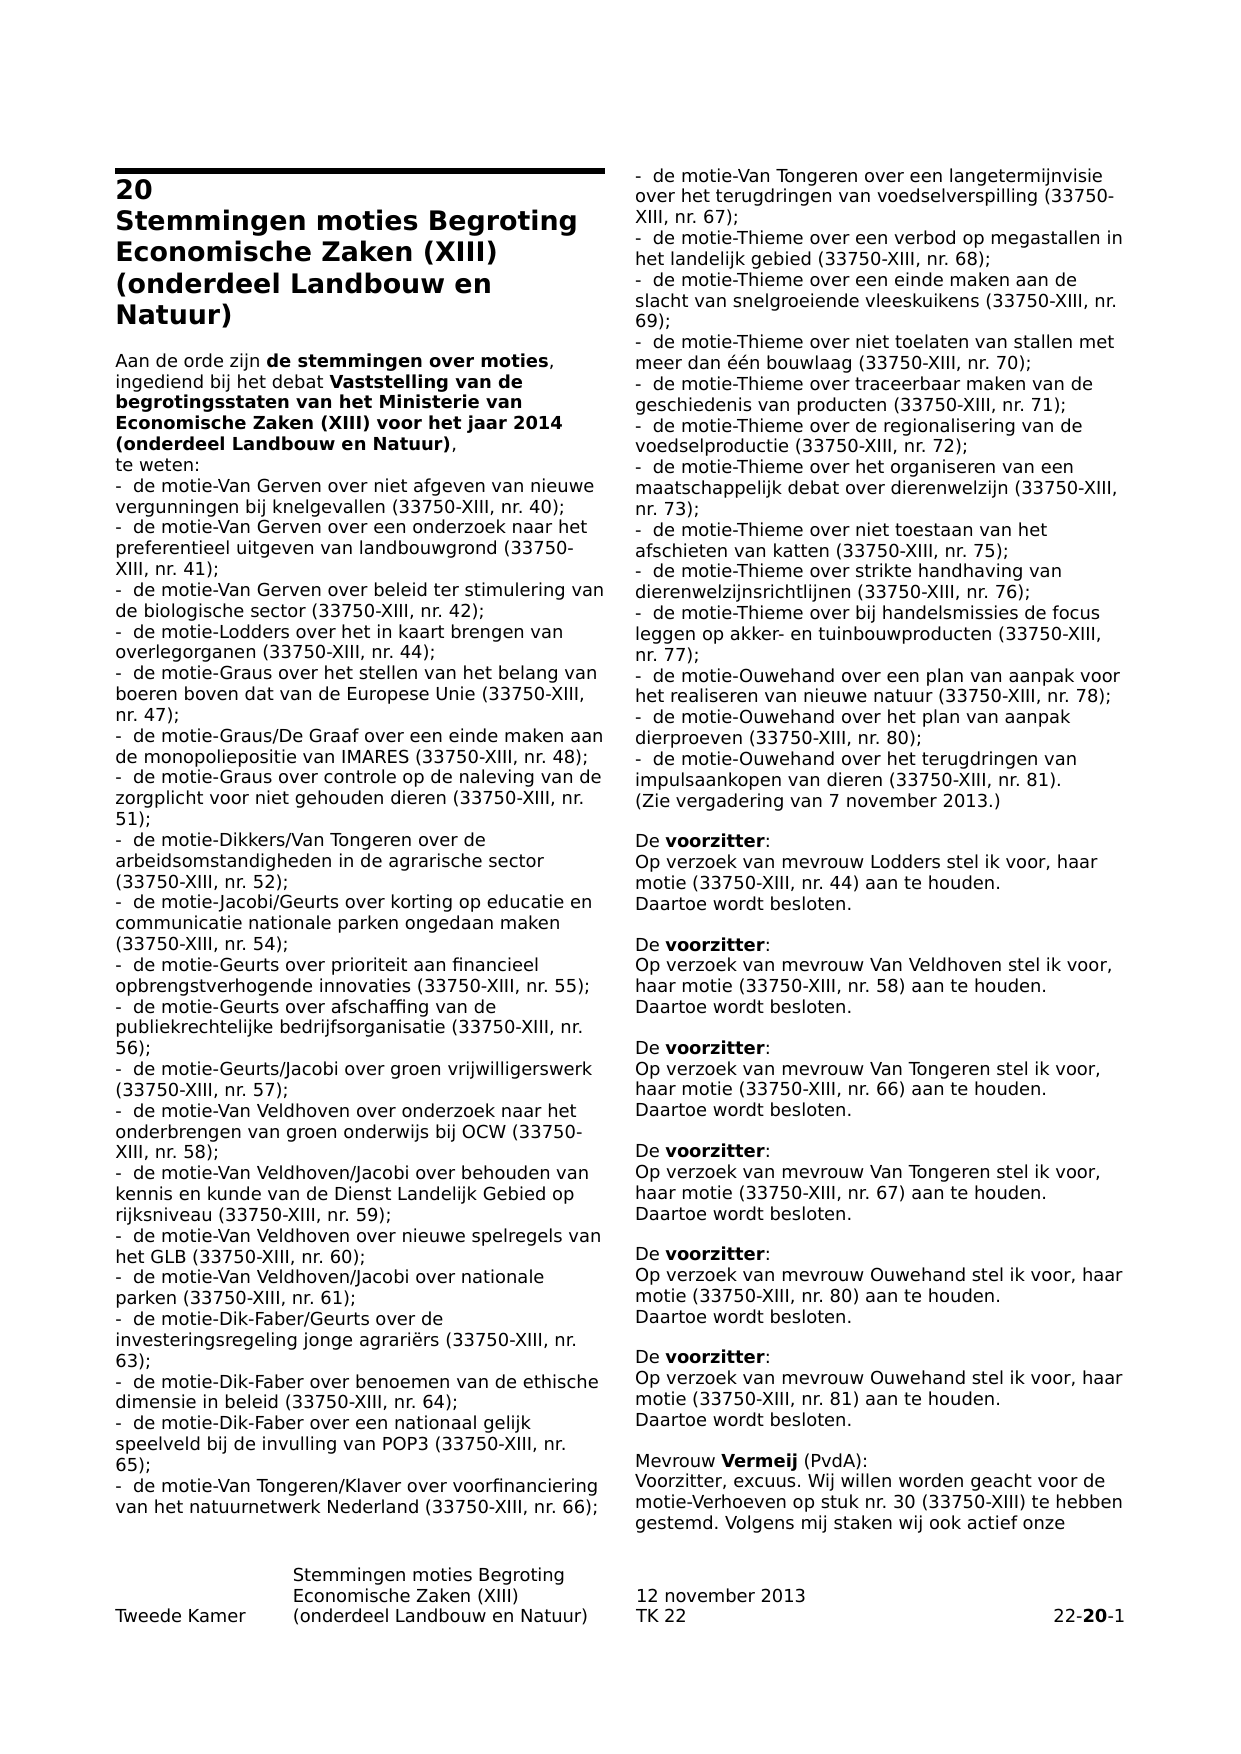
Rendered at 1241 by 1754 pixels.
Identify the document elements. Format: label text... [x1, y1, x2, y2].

list de motie-Graus over het stellen van het belang van boeren boven dat van de Europese Unie (33750-XIII, nr. 47); [115, 663, 605, 726]
text De voorzitter: [635, 1038, 1125, 1058]
text De voorzitter: [635, 1244, 1125, 1265]
list de motie-Thieme over bij handelsmissies de focus leggen op akker- en tuinbouwproducten (33750-XIII, nr. 77); [635, 603, 1125, 665]
list de motie-Lodders over het in kaart brengen van overlegorganen (33750-XIII, nr. 44); [115, 621, 605, 663]
list de motie-Geurts/Jacobi over groen vrijwilligerswerk (33750-XIII, nr. 57); [115, 1059, 605, 1101]
list de motie-Dikkers/Van Tongeren over de arbeidsomstandigheden in de agrarische sector (33750-XIII, nr. 52); [115, 830, 605, 892]
list de motie-Ouwehand over het terugdringen van impulsaankopen van dieren (33750-XIII, nr. 81). [635, 749, 1125, 790]
list de motie-Graus/De Graaf over een einde maken aan de monopoliepositie van IMARES (33750-XIII, nr. 48); [115, 726, 605, 767]
list de motie-Thieme over niet toestaan van het afschieten van katten (33750-XIII, nr. 75); [635, 519, 1125, 561]
list de motie-Van Veldhoven over onderzoek naar het onderbrengen van groen onderwijs bij OCW (33750-XIII, nr. 58); [115, 1101, 605, 1163]
list de motie-Thieme over de regionalisering van de voedselproductie (33750-XIII, nr. 72); [635, 415, 1125, 457]
list de motie-Thieme over niet toelaten van stallen met meer dan één bouwlaag (33750-XIII, nr. 70); [635, 332, 1125, 374]
text (Zie vergadering van 7 november 2013.) [635, 790, 1125, 811]
text De voorzitter: [635, 831, 1125, 852]
list de motie-Thieme over strikte handhaving van dierenwelzijnsrichtlijnen (33750-XIII, nr. 76); [635, 561, 1125, 603]
text Daartoe wordt besloten. [635, 1306, 1125, 1327]
list de motie-Van Gerven over beleid ter stimulering van de biologische sector (33750-XIII, nr. 42); [115, 580, 605, 621]
text Op verzoek van mevrouw Van Veldhoven stel ik voor, haar motie (33750-XIII, nr. 58) aan te houden. [635, 955, 1125, 997]
text Daartoe wordt besloten. [635, 997, 1125, 1018]
text Daartoe wordt besloten. [635, 1100, 1125, 1121]
list de motie-Thieme over een einde maken aan de slacht van snelgroeiende vleeskuikens (33750-XIII, nr. 69); [635, 269, 1125, 332]
title 20 Stemmingen moties Begroting Economische Zaken (XIII) (onderdeel Landbouw en Natuur) [115, 174, 605, 331]
list de motie-Geurts over afschaffing van de publiekrechtelijke bedrijfsorganisatie (33750-XIII, nr. 56); [115, 996, 605, 1059]
text De voorzitter: [635, 1347, 1125, 1368]
text Daartoe wordt besloten. [635, 893, 1125, 914]
list de motie-Van Veldhoven/Jacobi over nationale parken (33750-XIII, nr. 61); [115, 1267, 605, 1309]
list de motie-Van Veldhoven over nieuwe spelregels van het GLB (33750-XIII, nr. 60); [115, 1226, 605, 1267]
list de motie-Thieme over traceerbaar maken van de geschiedenis van producten (33750-XIII, nr. 71); [635, 374, 1125, 415]
list de motie-Jacobi/Geurts over korting op educatie en communicatie nationale parken ongedaan maken (33750-XIII, nr. 54); [115, 892, 605, 955]
text Op verzoek van mevrouw Van Tongeren stel ik voor, haar motie (33750-XIII, nr. 66) aan te houden. [635, 1058, 1125, 1100]
list de motie-Ouwehand over het plan van aanpak dierproeven (33750-XIII, nr. 80); [635, 707, 1125, 749]
text Aan de orde zijn de stemmingen over moties, ingediend bij het debat Vaststelling van de begrotingsstaten van het Ministerie van Economische Zaken (XIII) voor het jaar 2014 (onderdeel Landbouw en Natuur), [115, 351, 605, 455]
text De voorzitter: [635, 934, 1125, 955]
list de motie-Dik-Faber over een nationaal gelijk speelveld bij de invulling van POP3 (33750-XIII, nr. 65); [115, 1413, 605, 1476]
list de motie-Graus over controle op de naleving van de zorgplicht voor niet gehouden dieren (33750-XIII, nr. 51); [115, 767, 605, 830]
text Daartoe wordt besloten. [635, 1410, 1125, 1431]
list de motie-Thieme over een verbod op megastallen in het landelijk gebied (33750-XIII, nr. 68); [635, 228, 1125, 269]
list de motie-Dik-Faber/Geurts over de investeringsregeling jonge agrariërs (33750-XIII, nr. 63); [115, 1309, 605, 1371]
text Daartoe wordt besloten. [635, 1203, 1125, 1224]
text Op verzoek van mevrouw Lodders stel ik voor, haar motie (33750-XIII, nr. 44) aan te houden. [635, 852, 1125, 893]
list de motie-Dik-Faber over benoemen van de ethische dimensie in beleid (33750-XIII, nr. 64); [115, 1371, 605, 1413]
text Voorzitter, excuus. Wij willen worden geacht voor de motie-Verhoeven op stuk nr. 30 (33750-XIII) te hebben gestemd. Volgens mij staken wij ook actief onze [635, 1471, 1125, 1534]
list de motie-Van Gerven over niet afgeven van nieuwe vergunningen bij knelgevallen (33750-XIII, nr. 40); [115, 476, 605, 517]
list de motie-Thieme over het organiseren van een maatschappelijk debat over dierenwelzijn (33750-XIII, nr. 73); [635, 457, 1125, 519]
text Op verzoek van mevrouw Ouwehand stel ik voor, haar motie (33750-XIII, nr. 80) aan te houden. [635, 1265, 1125, 1306]
text De voorzitter: [635, 1141, 1125, 1162]
text te weten: [115, 455, 605, 476]
list de motie-Ouwehand over een plan van aanpak voor het realiseren van nieuwe natuur (33750-XIII, nr. 78); [635, 665, 1125, 707]
list de motie-Van Gerven over een onderzoek naar het preferentieel uitgeven van landbouwgrond (33750-XIII, nr. 41); [115, 517, 605, 580]
text Mevrouw Vermeij (PvdA): [635, 1451, 1125, 1471]
list de motie-Van Tongeren over een langetermijnvisie over het terugdringen van voedselverspilling (33750-XIII, nr. 67); [635, 165, 1125, 228]
list de motie-Van Veldhoven/Jacobi over behouden van kennis en kunde van de Dienst Landelijk Gebied op rijksniveau (33750-XIII, nr. 59); [115, 1163, 605, 1226]
text Op verzoek van mevrouw Van Tongeren stel ik voor, haar motie (33750-XIII, nr. 67) aan te houden. [635, 1162, 1125, 1203]
text Op verzoek van mevrouw Ouwehand stel ik voor, haar motie (33750-XIII, nr. 81) aan te houden. [635, 1368, 1125, 1410]
list de motie-Geurts over prioriteit aan financieel opbrengstverhogende innovaties (33750-XIII, nr. 55); [115, 955, 605, 996]
list de motie-Van Tongeren/Klaver over voorfinanciering van het natuurnetwerk Nederland (33750-XIII, nr. 66); [115, 1476, 605, 1517]
